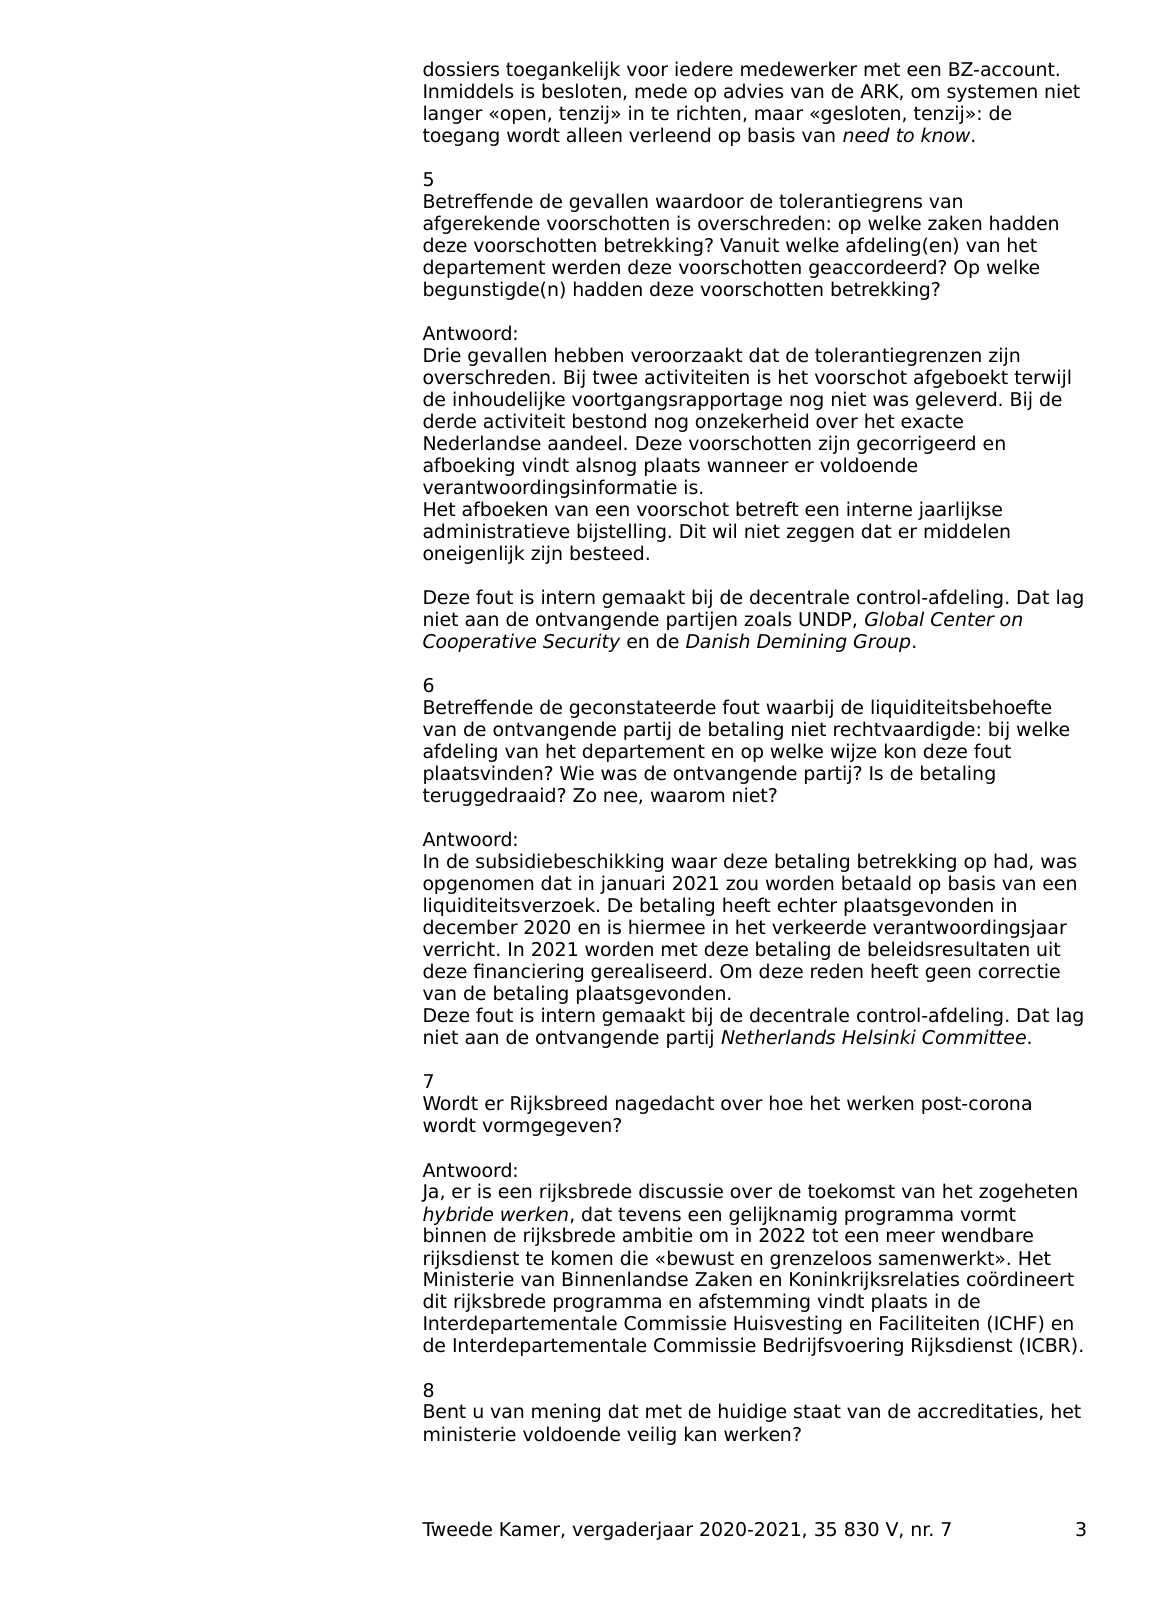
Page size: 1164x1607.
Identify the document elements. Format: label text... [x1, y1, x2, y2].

text Antwoord: [422, 829, 1087, 851]
text Deze fout is intern gemaakt bij de decentrale control-afdeling. Dat lag niet aan de ontvangende partijen zoals UNDP, Global Center on Cooperative Security en de Danish Demining Group. [422, 587, 1087, 653]
text 7 [422, 1071, 1087, 1093]
text Antwoord: [422, 323, 1087, 345]
text 6 [422, 675, 1087, 697]
text 8 [422, 1379, 1087, 1401]
text Bent u van mening dat met de huidige staat van de accreditaties, het ministerie voldoende veilig kan werken? [422, 1401, 1087, 1445]
text 5 [422, 169, 1087, 191]
text In de subsidiebeschikking waar deze betaling betrekking op had, was opgenomen dat in januari 2021 zou worden betaald op basis van een liquiditeitsverzoek. De betaling heeft echter plaatsgevonden in december 2020 en is hiermee in het verkeerde verantwoordingsjaar verricht. In 2021 worden met deze betaling de beleidsresultaten uit deze financiering gerealiseerd. Om deze reden heeft geen correctie van de betaling plaatsgevonden. [422, 851, 1087, 1005]
text Betreffende de geconstateerde fout waarbij de liquiditeitsbehoefte van de ontvangende partij de betaling niet rechtvaardigde: bij welke afdeling van het departement en op welke wijze kon deze fout plaatsvinden? Wie was de ontvangende partij? Is de betaling teruggedraaid? Zo nee, waarom niet? [422, 697, 1087, 807]
text dossiers toegankelijk voor iedere medewerker met een BZ-account. Inmiddels is besloten, mede op advies van de ARK, om systemen niet langer «open, tenzij» in te richten, maar «gesloten, tenzij»: de toegang wordt alleen verleend op basis van need to know. [422, 59, 1087, 147]
text Wordt er Rijksbreed nagedacht over hoe het werken post-corona wordt vormgegeven? [422, 1093, 1087, 1137]
text Drie gevallen hebben veroorzaakt dat de tolerantiegrenzen zijn overschreden. Bij twee activiteiten is het voorschot afgeboekt terwijl de inhoudelijke voortgangsrapportage nog niet was geleverd. Bij de derde activiteit bestond nog onzekerheid over het exacte Nederlandse aandeel. Deze voorschotten zijn gecorrigeerd en afboeking vindt alsnog plaats wanneer er voldoende verantwoordingsinformatie is. [422, 345, 1087, 499]
text Het afboeken van een voorschot betreft een interne jaarlijkse administratieve bijstelling. Dit wil niet zeggen dat er middelen oneigenlijk zijn besteed. [422, 499, 1087, 565]
text Ja, er is een rijksbrede discussie over de toekomst van het zogeheten hybride werken, dat tevens een gelijknamig programma vormt binnen de rijksbrede ambitie om in 2022 tot een meer wendbare rijksdienst te komen die «bewust en grenzeloos samenwerkt». Het Ministerie van Binnenlandse Zaken en Koninkrijksrelaties coördineert dit rijksbrede programma en afstemming vindt plaats in de Interdepartementale Commissie Huisvesting en Faciliteiten (ICHF) en de Interdepartementale Commissie Bedrijfsvoering Rijksdienst (ICBR). [422, 1181, 1087, 1357]
text Betreffende de gevallen waardoor de tolerantiegrens van afgerekende voorschotten is overschreden: op welke zaken hadden deze voorschotten betrekking? Vanuit welke afdeling(en) van het departement werden deze voorschotten geaccordeerd? Op welke begunstigde(n) hadden deze voorschotten betrekking? [422, 191, 1087, 301]
text Antwoord: [422, 1159, 1087, 1181]
text Deze fout is intern gemaakt bij de decentrale control-afdeling. Dat lag niet aan de ontvangende partij Netherlands Helsinki Committee. [422, 1005, 1087, 1049]
